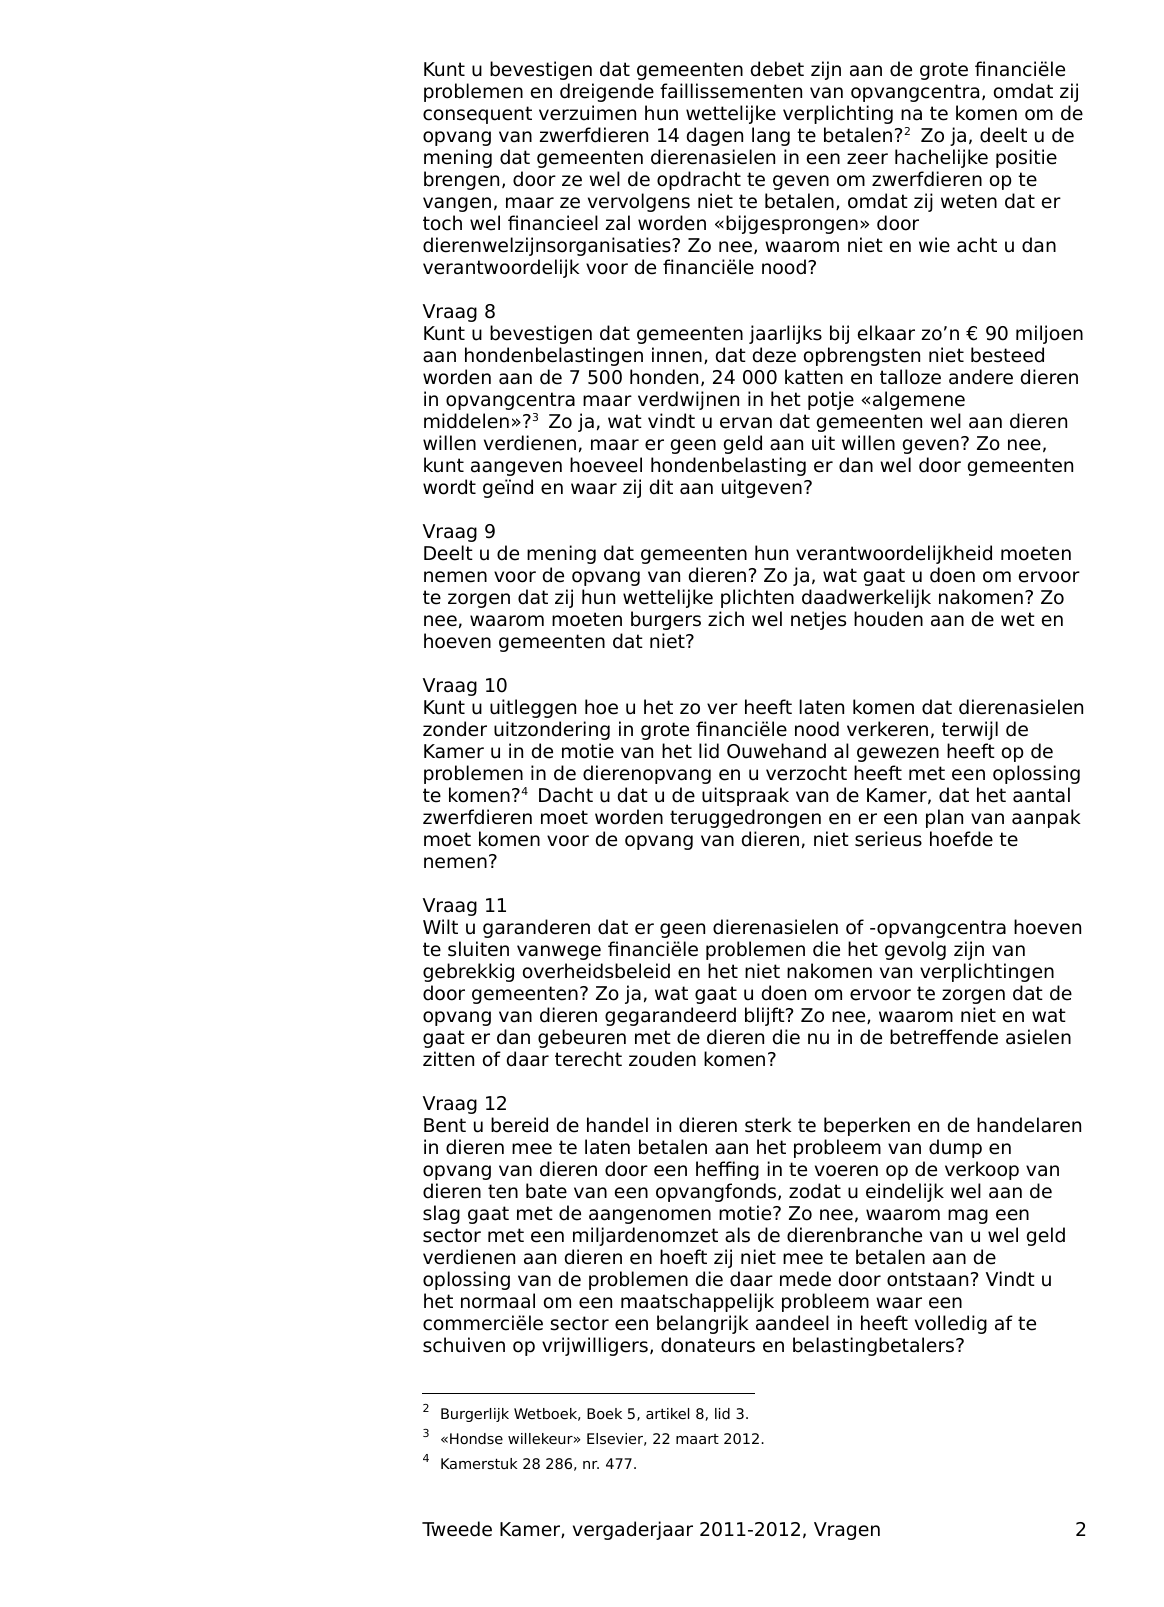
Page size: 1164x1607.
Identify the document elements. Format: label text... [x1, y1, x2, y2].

text Kunt u bevestigen dat gemeenten jaarlijks bij elkaar zo’n € 90 miljoen aan hondenbelastingen innen, dat deze opbrengsten niet besteed worden aan de 7 500 honden, 24 000 katten en talloze andere dieren in opvangcentra maar verdwijnen in het potje «algemene middelen»? Zo ja, wat vindt u ervan dat gemeenten wel aan dieren willen verdienen, maar er geen geld aan uit willen geven? Zo nee, kunt aangeven hoeveel hondenbelasting er dan wel door gemeenten wordt geïnd en waar zij dit aan uitgeven? [422, 323, 1087, 499]
text Wilt u garanderen dat er geen dierenasielen of -opvangcentra hoeven te sluiten vanwege financiële problemen die het gevolg zijn van gebrekkig overheidsbeleid en het niet nakomen van verplichtingen door gemeenten? Zo ja, wat gaat u doen om ervoor te zorgen dat de opvang van dieren gegarandeerd blijft? Zo nee, waarom niet en wat gaat er dan gebeuren met de dieren die nu in de betreffende asielen zitten of daar terecht zouden komen? [422, 917, 1087, 1071]
text Kunt u bevestigen dat gemeenten debet zijn aan de grote financiële problemen en dreigende faillissementen van opvangcentra, omdat zij consequent verzuimen hun wettelijke verplichting na te komen om de opvang van zwerfdieren 14 dagen lang te betalen? Zo ja, deelt u de mening dat gemeenten dierenasielen in een zeer hachelijke positie brengen, door ze wel de opdracht te geven om zwerfdieren op te vangen, maar ze vervolgens niet te betalen, omdat zij weten dat er toch wel financieel zal worden «bijgesprongen» door dierenwelzijnsorganisaties? Zo nee, waarom niet en wie acht u dan verantwoordelijk voor de financiële nood? [422, 59, 1087, 279]
text Vraag 11 [422, 895, 1087, 917]
text Vraag 10 [422, 675, 1087, 697]
text Burgerlijk Wetboek, Boek 5, artikel 8, lid 3. [422, 1402, 1087, 1424]
text Vraag 12 [422, 1093, 1087, 1115]
text Deelt u de mening dat gemeenten hun verantwoordelijkheid moeten nemen voor de opvang van dieren? Zo ja, wat gaat u doen om ervoor te zorgen dat zij hun wettelijke plichten daadwerkelijk nakomen? Zo nee, waarom moeten burgers zich wel netjes houden aan de wet en hoeven gemeenten dat niet? [422, 543, 1087, 653]
text «Hondse willekeur» Elsevier, 22 maart 2012. [422, 1427, 1087, 1449]
text Kamerstuk 28 286, nr. 477. [422, 1452, 1087, 1474]
text Kunt u uitleggen hoe u het zo ver heeft laten komen dat dierenasielen zonder uitzondering in grote financiële nood verkeren, terwijl de Kamer u in de motie van het lid Ouwehand al gewezen heeft op de problemen in de dierenopvang en u verzocht heeft met een oplossing te komen? Dacht u dat u de uitspraak van de Kamer, dat het aantal zwerfdieren moet worden teruggedrongen en er een plan van aanpak moet komen voor de opvang van dieren, niet serieus hoefde te nemen? [422, 697, 1087, 873]
text Vraag 8 [422, 301, 1087, 323]
text Vraag 9 [422, 521, 1087, 543]
text Bent u bereid de handel in dieren sterk te beperken en de handelaren in dieren mee te laten betalen aan het probleem van dump en opvang van dieren door een heffing in te voeren op de verkoop van dieren ten bate van een opvangfonds, zodat u eindelijk wel aan de slag gaat met de aangenomen motie? Zo nee, waarom mag een sector met een miljardenomzet als de dierenbranche van u wel geld verdienen aan dieren en hoeft zij niet mee te betalen aan de oplossing van de problemen die daar mede door ontstaan? Vindt u het normaal om een maatschappelijk probleem waar een commerciële sector een belangrijk aandeel in heeft volledig af te schuiven op vrijwilligers, donateurs en belastingbetalers? [422, 1115, 1087, 1357]
